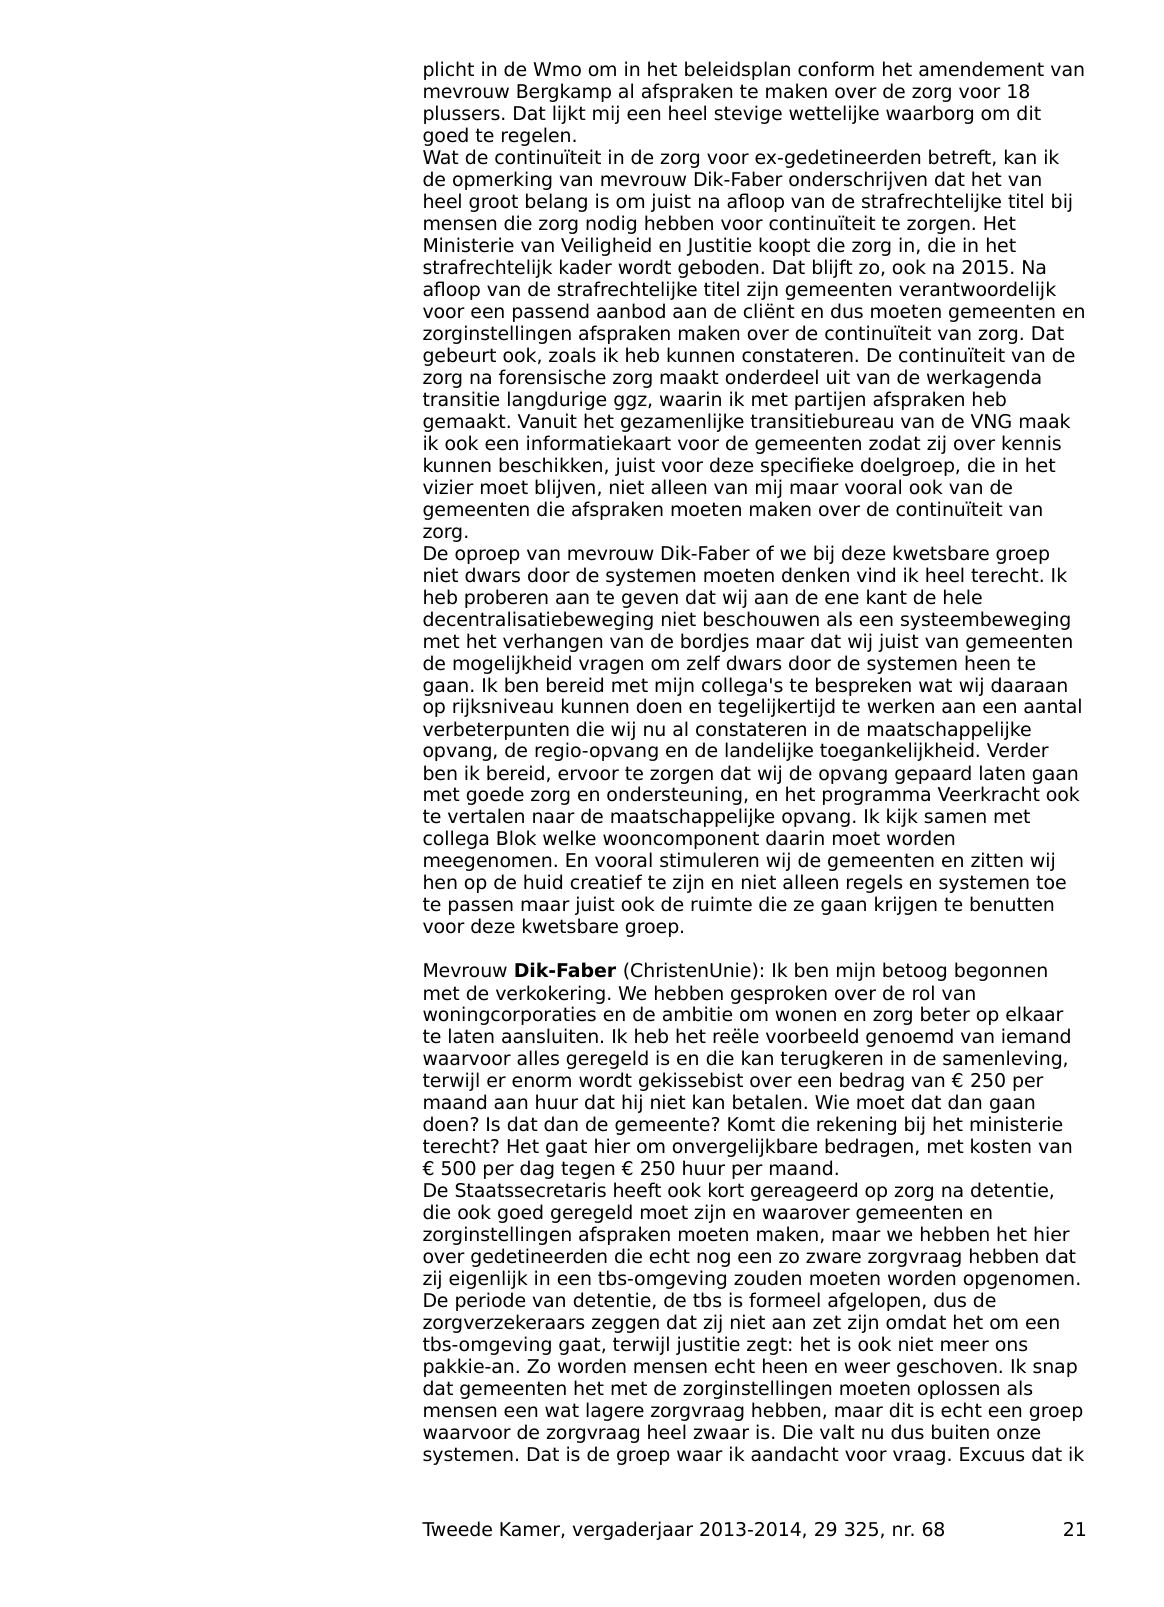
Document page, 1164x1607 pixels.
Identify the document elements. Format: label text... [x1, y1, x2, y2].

text De oproep van mevrouw Dik-Faber of we bij deze kwetsbare groep niet dwars door de systemen moeten denken vind ik heel terecht. Ik heb proberen aan te geven dat wij aan de ene kant de hele decentralisatiebeweging niet beschouwen als een systeembeweging met het verhangen van de bordjes maar dat wij juist van gemeenten de mogelijkheid vragen om zelf dwars door de systemen heen te gaan. Ik ben bereid met mijn collega's te bespreken wat wij daaraan op rijksniveau kunnen doen en tegelijkertijd te werken aan een aantal verbeterpunten die wij nu al constateren in de maatschappelijke opvang, de regio-opvang en de landelijke toegankelijkheid. Verder ben ik bereid, ervoor te zorgen dat wij de opvang gepaard laten gaan met goede zorg en ondersteuning, en het programma Veerkracht ook te vertalen naar de maatschappelijke opvang. Ik kijk samen met collega Blok welke wooncomponent daarin moet worden meegenomen. En vooral stimuleren wij de gemeenten en zitten wij hen op de huid creatief te zijn en niet alleen regels en systemen toe te passen maar juist ook de ruimte die ze gaan krijgen te benutten voor deze kwetsbare groep. [422, 543, 1087, 938]
text Mevrouw Dik-Faber (ChristenUnie): Ik ben mijn betoog begonnen met de verkokering. We hebben gesproken over de rol van woningcorporaties en de ambitie om wonen en zorg beter op elkaar te laten aansluiten. Ik heb het reële voorbeeld genoemd van iemand waarvoor alles geregeld is en die kan terugkeren in de samenleving, terwijl er enorm wordt gekissebist over een bedrag van € 250 per maand aan huur dat hij niet kan betalen. Wie moet dat dan gaan doen? Is dat dan de gemeente? Komt die rekening bij het ministerie terecht? Het gaat hier om onvergelijkbare bedragen, met kosten van € 500 per dag tegen € 250 huur per maand. [422, 960, 1087, 1180]
text Wat de continuïteit in de zorg voor ex-gedetineerden betreft, kan ik de opmerking van mevrouw Dik-Faber onderschrijven dat het van heel groot belang is om juist na afloop van de strafrechtelijke titel bij mensen die zorg nodig hebben voor continuïteit te zorgen. Het Ministerie van Veiligheid en Justitie koopt die zorg in, die in het strafrechtelijk kader wordt geboden. Dat blijft zo, ook na 2015. Na afloop van de strafrechtelijke titel zijn gemeenten verantwoordelijk voor een passend aanbod aan de cliënt en dus moeten gemeenten en zorginstellingen afspraken maken over de continuïteit van zorg. Dat gebeurt ook, zoals ik heb kunnen constateren. De continuïteit van de zorg na forensische zorg maakt onderdeel uit van de werkagenda transitie langdurige ggz, waarin ik met partijen afspraken heb gemaakt. Vanuit het gezamenlijke transitiebureau van de VNG maak ik ook een informatiekaart voor de gemeenten zodat zij over kennis kunnen beschikken, juist voor deze specifieke doelgroep, die in het vizier moet blijven, niet alleen van mij maar vooral ook van de gemeenten die afspraken moeten maken over de continuïteit van zorg. [422, 147, 1087, 543]
text plicht in de Wmo om in het beleidsplan conform het amendement van mevrouw Bergkamp al afspraken te maken over de zorg voor 18 plussers. Dat lijkt mij een heel stevige wettelijke waarborg om dit goed te regelen. [422, 59, 1087, 147]
text De Staatssecretaris heeft ook kort gereageerd op zorg na detentie, die ook goed geregeld moet zijn en waarover gemeenten en zorginstellingen afspraken moeten maken, maar we hebben het hier over gedetineerden die echt nog een zo zware zorgvraag hebben dat zij eigenlijk in een tbs-omgeving zouden moeten worden opgenomen. De periode van detentie, de tbs is formeel afgelopen, dus de zorgverzekeraars zeggen dat zij niet aan zet zijn omdat het om een tbs-omgeving gaat, terwijl justitie zegt: het is ook niet meer ons pakkie-an. Zo worden mensen echt heen en weer geschoven. Ik snap dat gemeenten het met de zorginstellingen moeten oplossen als mensen een wat lagere zorgvraag hebben, maar dit is echt een groep waarvoor de zorgvraag heel zwaar is. Die valt nu dus buiten onze systemen. Dat is de groep waar ik aandacht voor vraag. Excuus dat ik [422, 1180, 1087, 1466]
